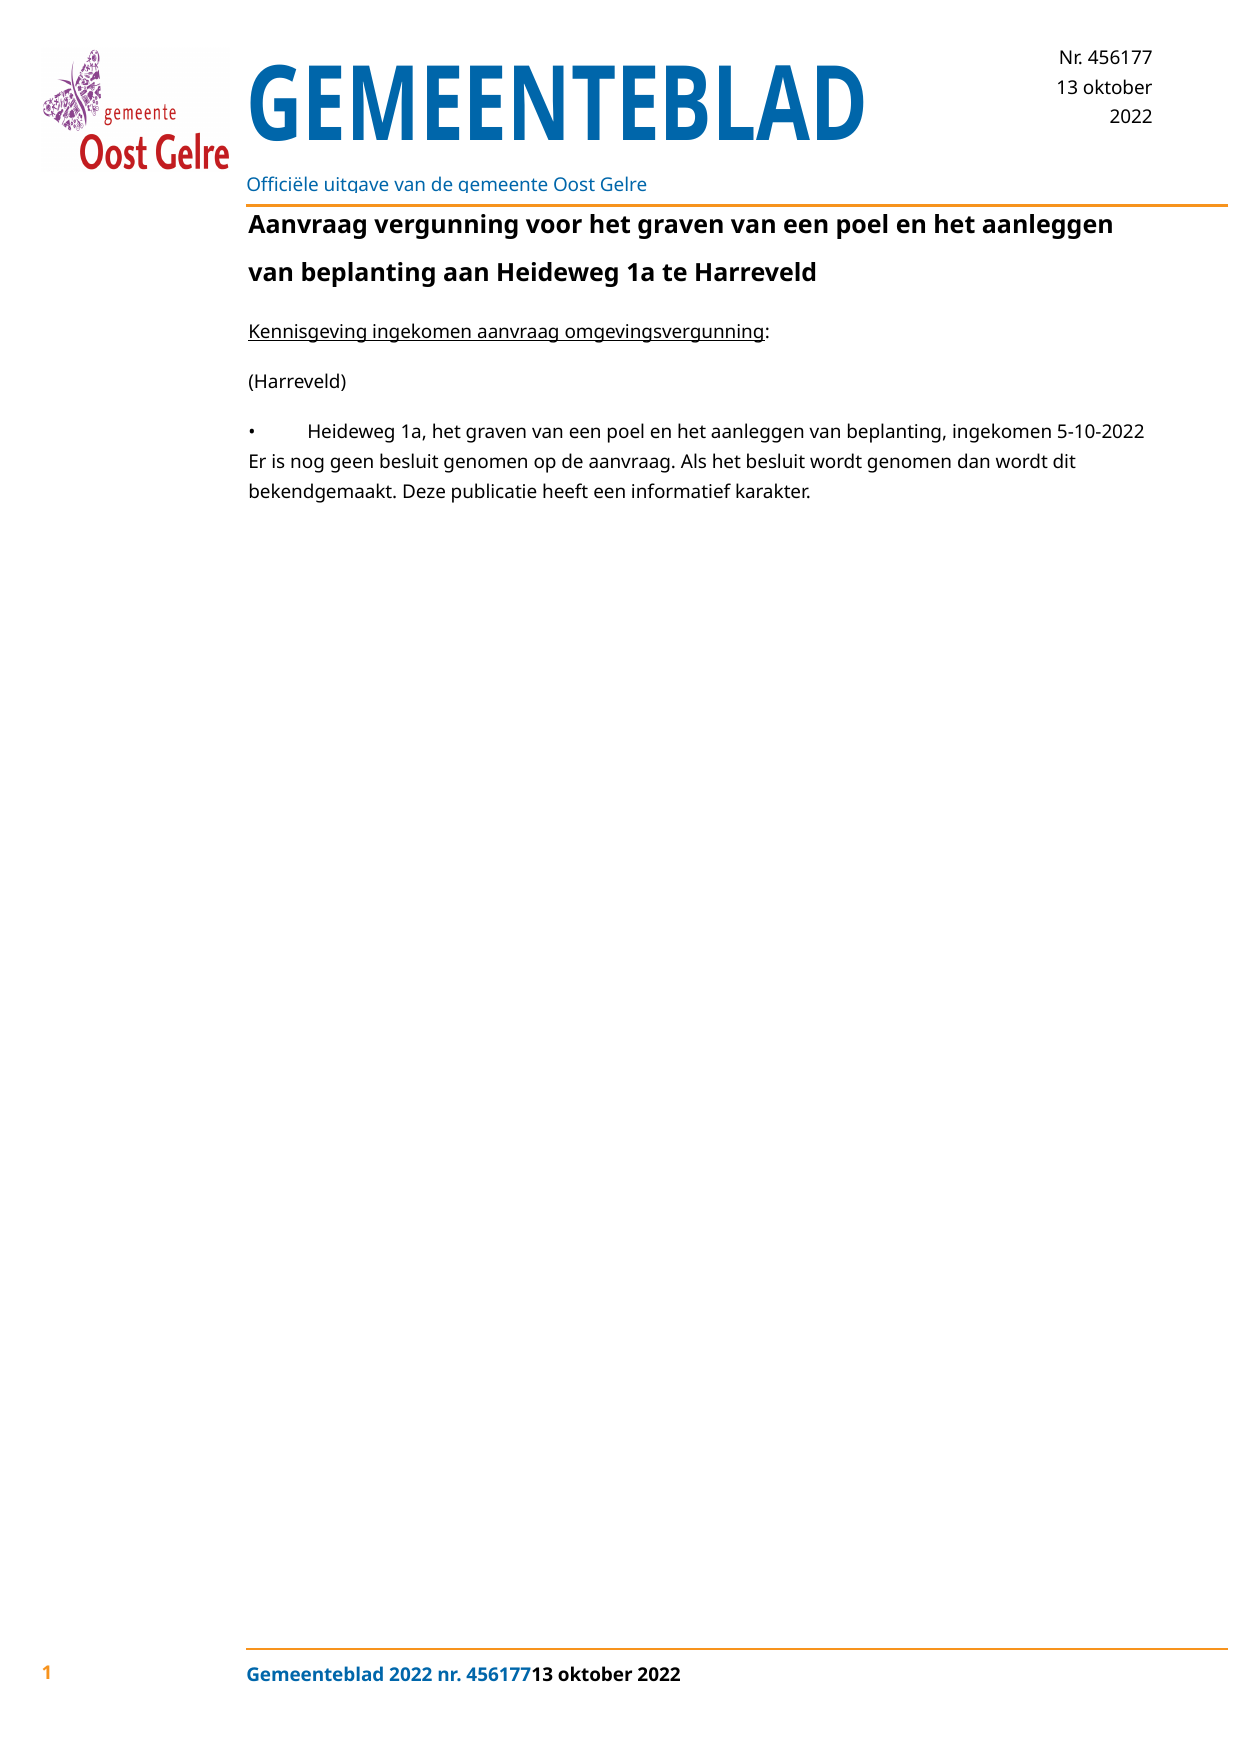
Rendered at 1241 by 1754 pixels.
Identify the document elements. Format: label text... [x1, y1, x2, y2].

text (Harreveld) [248, 368, 1152, 394]
text Kennisgeving ingekomen aanvraag omgevingsvergunning: [248, 318, 1152, 344]
list Heideweg 1a, het graven van een poel en het aanleggen van beplanting, ingekomen 5-10-2022 [248, 419, 1152, 444]
text Er is nog geen besluit genomen op de aanvraag. Als het besluit wordt genomen dan wordt dit bekendgemaakt. Deze publicatie heeft een informatief karakter. [248, 448, 1152, 504]
picture [41, 47, 231, 172]
text Aanvraag vergunning voor het graven van een poel en het aanleggen van beplanting aan Heideweg 1a te Harreveld [248, 207, 1152, 288]
